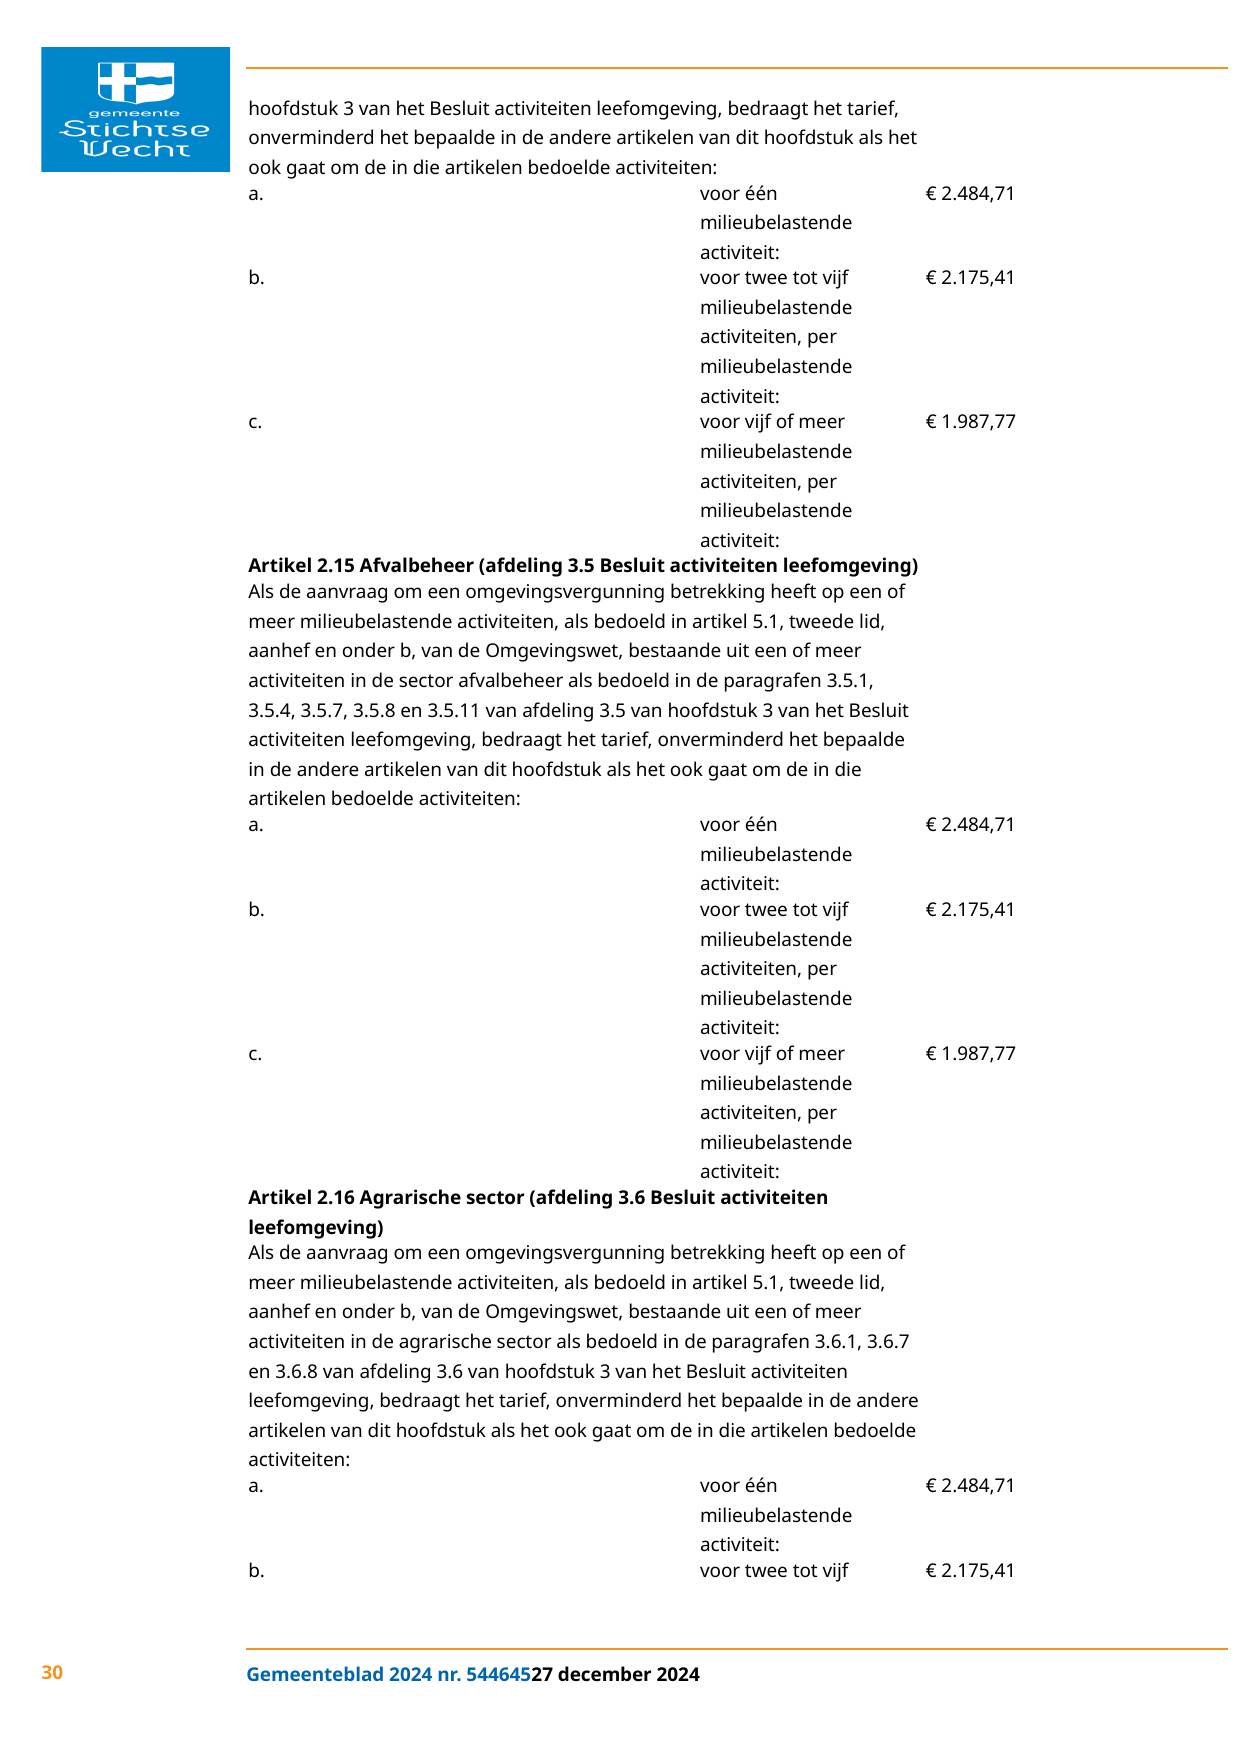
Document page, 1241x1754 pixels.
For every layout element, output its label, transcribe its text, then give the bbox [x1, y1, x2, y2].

picture [137, 63, 174, 103]
table_cell € 1.987,77 [926, 409, 1152, 553]
table_cell voor twee tot vijf milieubelastende activiteiten, per milieubelastende activiteit: [700, 896, 926, 1040]
table_cell voor twee tot vijf milieubelastende activiteiten, per milieubelastende activiteit: [700, 265, 926, 409]
table_cell voor vijf of meer milieubelastende activiteiten, per milieubelastende activiteit: [700, 409, 926, 553]
table_cell [926, 579, 1152, 811]
table_cell voor één milieubelastende activiteit: [700, 180, 926, 264]
table_cell voor twee tot vijf [700, 1557, 926, 1583]
table_cell c. [248, 409, 700, 553]
table_cell € 2.175,41 [926, 1557, 1152, 1583]
table_cell [926, 1184, 1152, 1239]
table_cell b. [248, 1557, 700, 1583]
table_cell b. [248, 896, 700, 1040]
table_cell a. [248, 180, 700, 264]
table_cell Artikel 2.16 Agrarische sector (afdeling 3.6 Besluit activiteiten leefomgeving) [248, 1184, 926, 1239]
table_cell Als de aanvraag om een omgevingsvergunning betrekking heeft op een of meer milieubelastende activiteiten, als bedoeld in artikel 5.1, tweede lid, aanhef en onder b, van de Omgevingswet, bestaande uit een of meer activiteiten in de agrarische sector als bedoeld in de paragrafen 3.6.1, 3.6.7 en 3.6.8 van afdeling 3.6 van hoofdstuk 3 van het Besluit activiteiten leefomgeving, bedraagt het tarief, onverminderd het bepaalde in de andere artikelen van dit hoofdstuk als het ook gaat om de in die artikelen bedoelde activiteiten: [248, 1240, 926, 1472]
table_cell € 2.484,71 [926, 1473, 1152, 1557]
table_cell Artikel 2.15 Afvalbeheer (afdeling 3.5 Besluit activiteiten leefomgeving) [248, 553, 926, 578]
table_cell € 2.175,41 [926, 265, 1152, 409]
table_cell Als de aanvraag om een omgevingsvergunning betrekking heeft op een of meer milieubelastende activiteiten, als bedoeld in artikel 5.1, tweede lid, aanhef en onder b, van de Omgevingswet, bestaande uit een of meer activiteiten in de sector afvalbeheer als bedoeld in de paragrafen 3.5.1, 3.5.4, 3.5.7, 3.5.8 en 3.5.11 van afdeling 3.5 van hoofdstuk 3 van het Besluit activiteiten leefomgeving, bedraagt het tarief, onverminderd het bepaalde in de andere artikelen van dit hoofdstuk als het ook gaat om de in die artikelen bedoelde activiteiten: [248, 579, 926, 811]
table_cell € 2.484,71 [926, 180, 1152, 264]
table_cell [926, 1240, 1152, 1472]
table_cell € 2.484,71 [926, 811, 1152, 896]
table_cell hoofdstuk 3 van het Besluit activiteiten leefomgeving, bedraagt het tarief, onverminderd het bepaalde in de andere artikelen van dit hoofdstuk als het ook gaat om de in die artikelen bedoelde activiteiten: [248, 95, 926, 180]
table_cell voor één milieubelastende activiteit: [700, 811, 926, 896]
table_cell c. [248, 1040, 700, 1184]
table_cell € 1.987,77 [926, 1040, 1152, 1184]
table_cell voor vijf of meer milieubelastende activiteiten, per milieubelastende activiteit: [700, 1040, 926, 1184]
table_cell voor één milieubelastende activiteit: [700, 1473, 926, 1557]
table_cell [926, 553, 1152, 578]
table_cell b. [248, 265, 700, 409]
table_cell a. [248, 811, 700, 896]
picture [99, 63, 135, 101]
table_cell [926, 95, 1152, 180]
table_cell a. [248, 1473, 700, 1557]
table_cell € 2.175,41 [926, 896, 1152, 1040]
